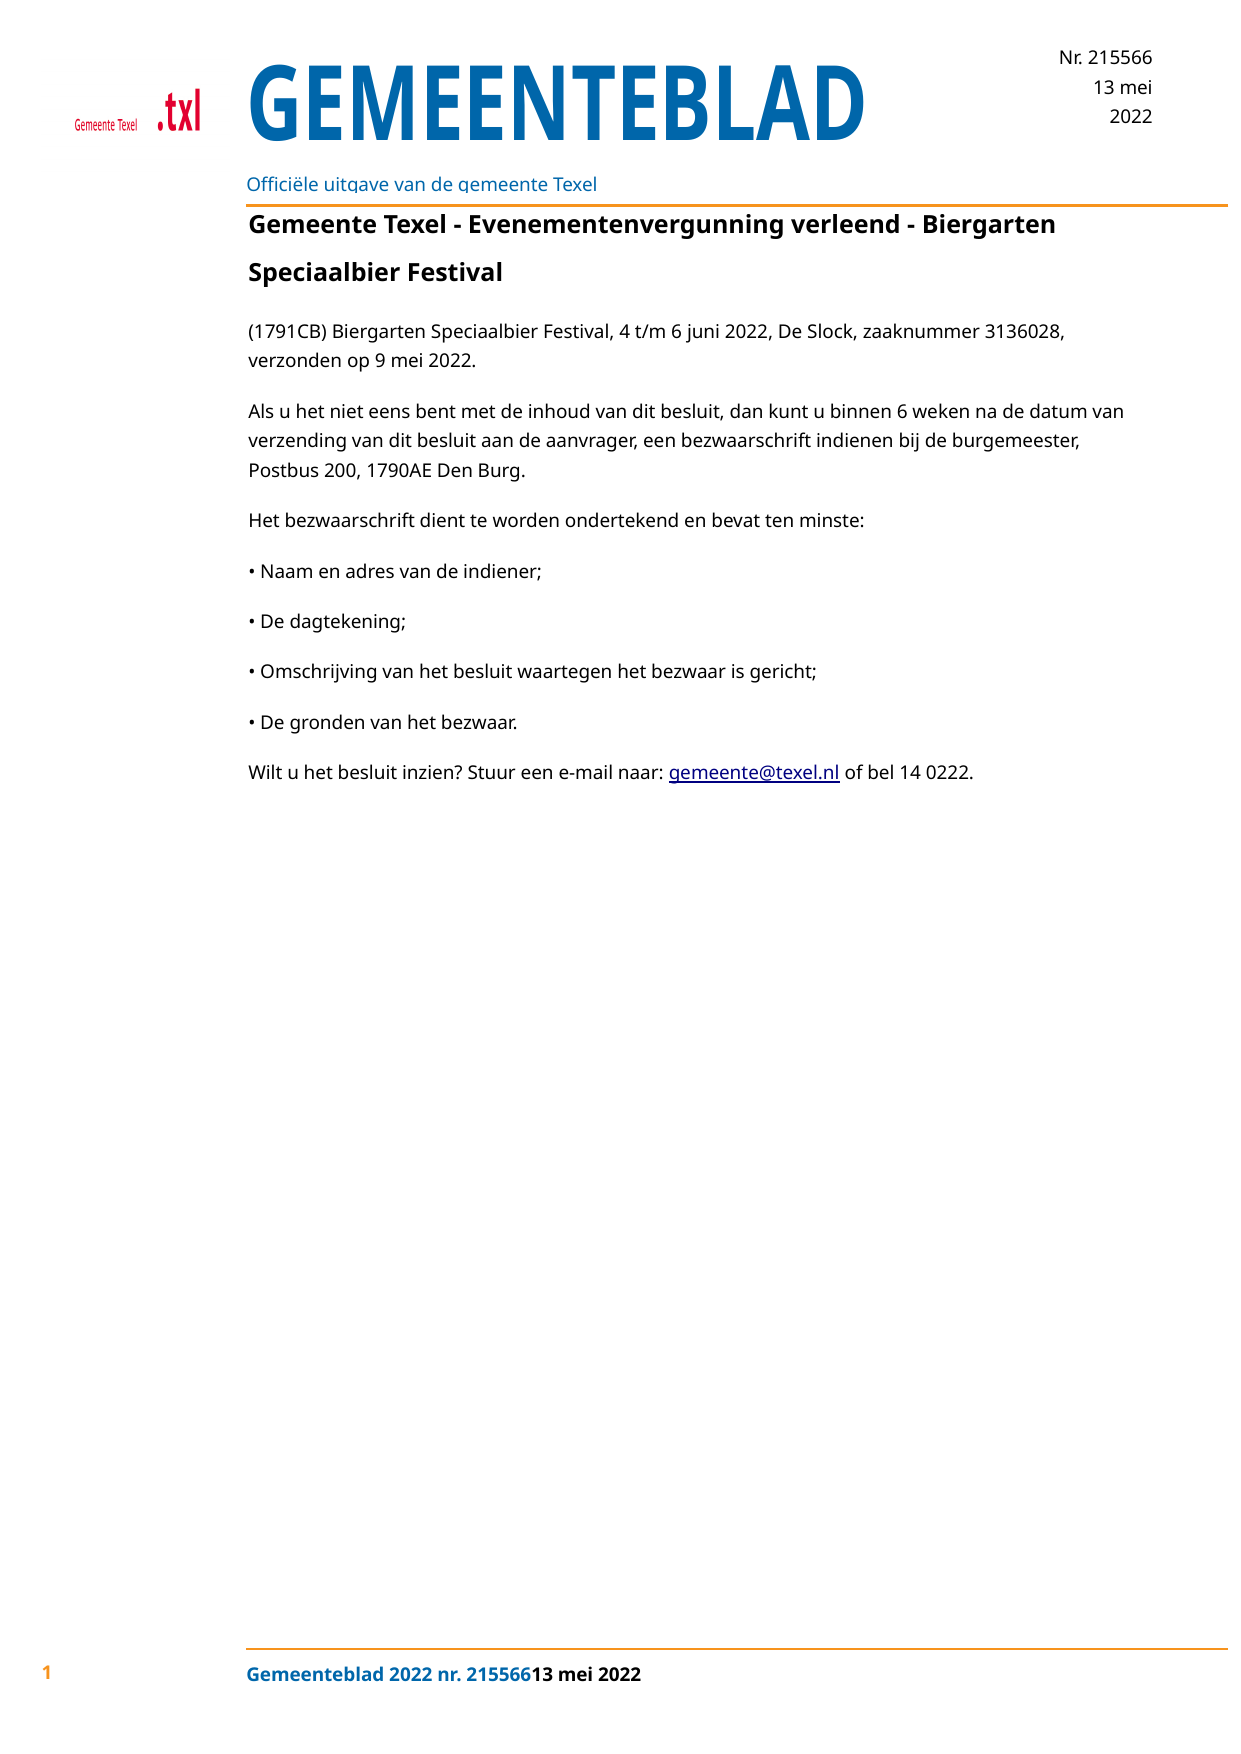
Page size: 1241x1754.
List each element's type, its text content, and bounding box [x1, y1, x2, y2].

text Als u het niet eens bent met de inhoud van dit besluit, dan kunt u binnen 6 weken na de datum van verzending van dit besluit aan de aanvrager, een bezwaarschrift indienen bij de burgemeester, Postbus 200, 1790AE Den Burg. [248, 398, 1152, 483]
picture [41, 47, 231, 172]
text Het bezwaarschrift dient te worden ondertekend en bevat ten minste: [248, 507, 1152, 533]
text (1791CB) Biergarten Speciaalbier Festival, 4 t/m 6 juni 2022, De Slock, zaaknummer 3136028, verzonden op 9 mei 2022. [248, 318, 1152, 373]
text • De dagtekening; [248, 608, 1152, 634]
text Gemeente Texel - Evenementenvergunning verleend - Biergarten Speciaalbier Festival [248, 207, 1152, 288]
text • Naam en adres van de indiener; [248, 558, 1152, 584]
text • De gronden van het bezwaar. [248, 709, 1152, 735]
text • Omschrijving van het besluit waartegen het bezwaar is gericht; [248, 659, 1152, 684]
text Wilt u het besluit inzien? Stuur een e-mail naar: gemeente@texel.nl of bel 14 0222. [248, 759, 1152, 785]
